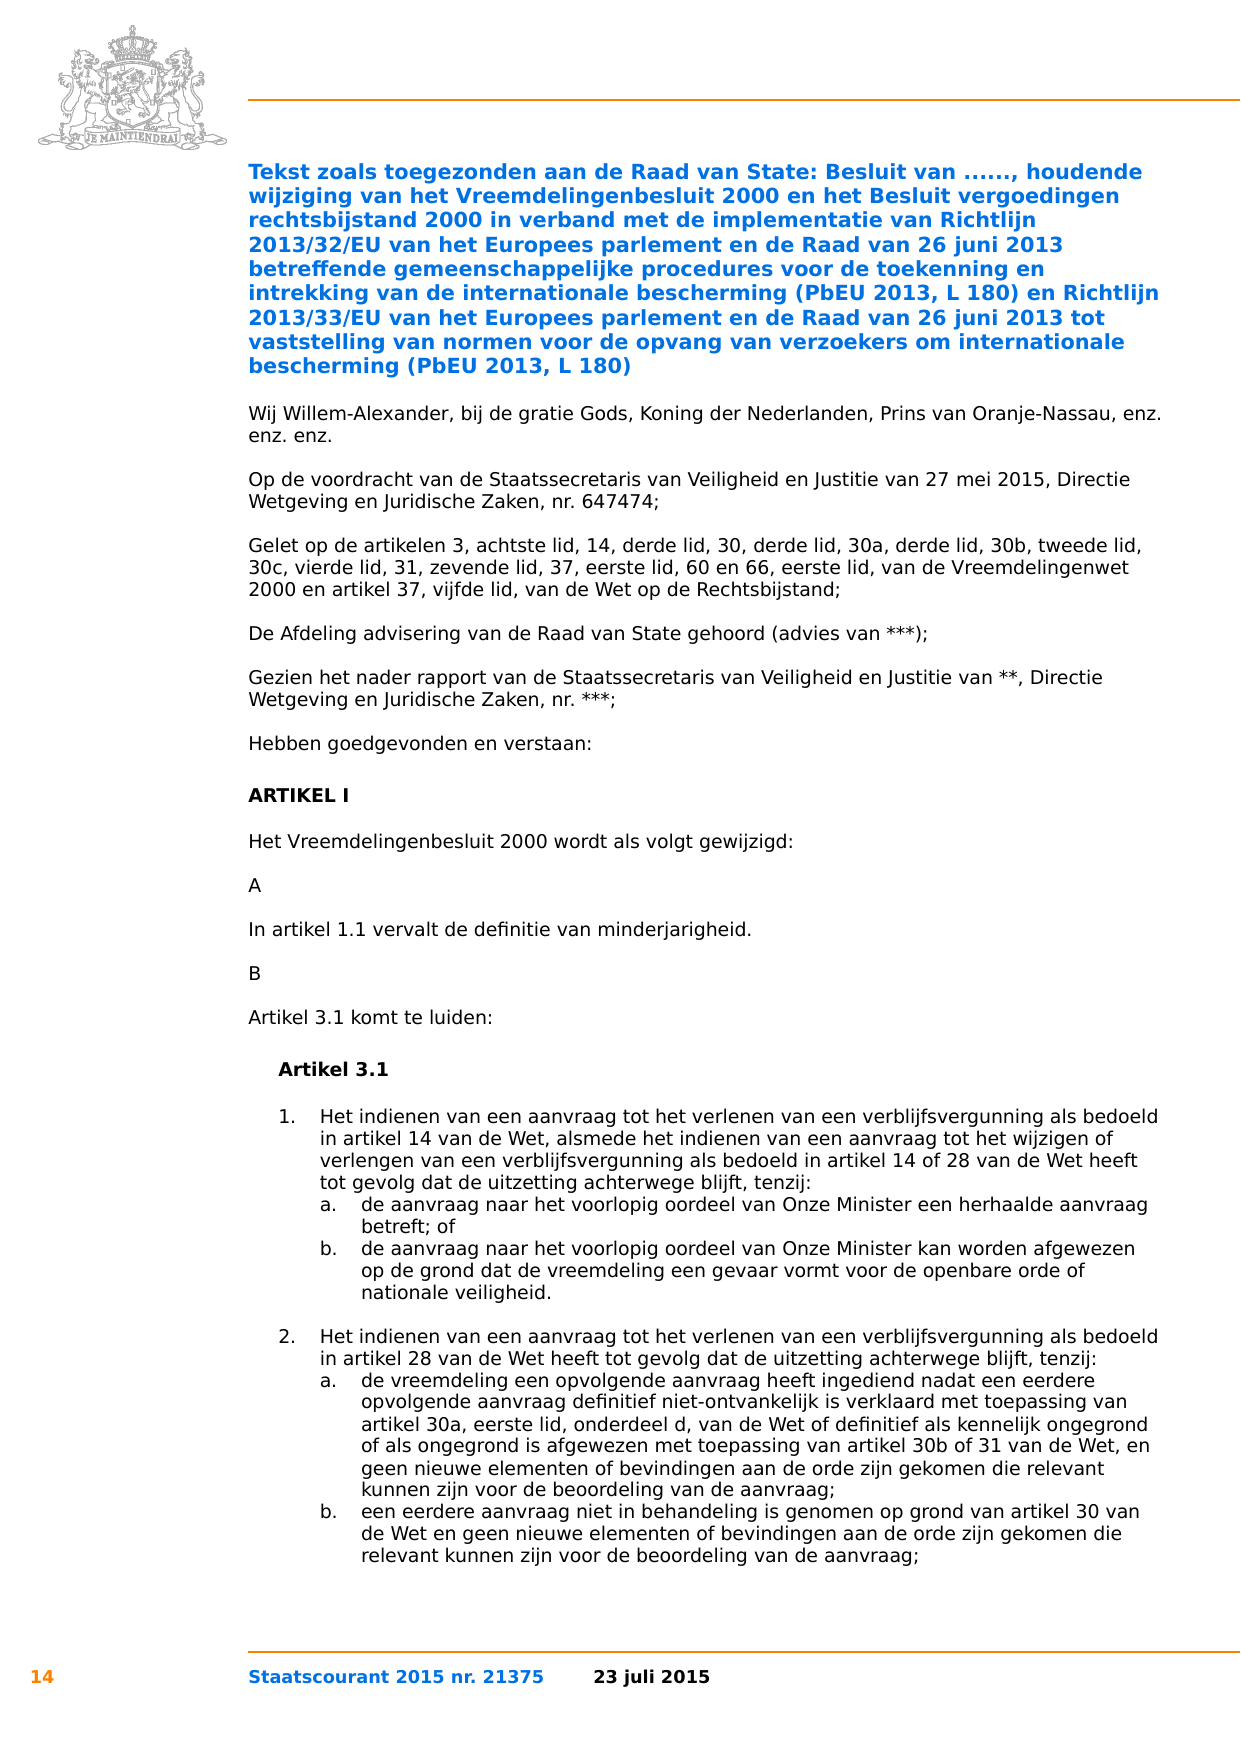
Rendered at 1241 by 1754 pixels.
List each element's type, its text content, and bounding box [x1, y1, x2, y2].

text Het Vreemdelingenbesluit 2000 wordt als volgt gewijzigd: [248, 831, 1163, 853]
text In artikel 1.1 vervalt de definitie van minderjarigheid. [248, 919, 1163, 941]
text Hebben goedgevonden en verstaan: [248, 732, 1163, 754]
text b. een eerdere aanvraag niet in behandeling is genomen op grond van artikel 30 van de Wet en geen nieuwe elementen of bevindingen aan de orde zijn gekomen die relevant kunnen zijn voor de beoordeling van de aanvraag; [319, 1501, 1163, 1567]
subtitle Tekst zoals toegezonden aan de Raad van State: Besluit van ......, houdende wijziging van het Vreemdelingenbesluit 2000 en het Besluit vergoedingen rechtsbijstand 2000 in verband met de implementatie van Richtlijn 2013/32/EU van het Europees parlement en de Raad van 26 juni 2013 betreffende gemeenschappelijke procedures voor de toekenning en intrekking van de internationale bescherming (PbEU 2013, L 180) en Richtlijn 2013/33/EU van het Europees parlement en de Raad van 26 juni 2013 tot vaststelling van normen voor de opvang van verzoekers om internationale bescherming (PbEU 2013, L 180) [248, 160, 1163, 378]
text b. de aanvraag naar het voorlopig oordeel van Onze Minister kan worden afgewezen op de grond dat de vreemdeling een gevaar vormt voor de openbare orde of nationale veiligheid. [319, 1238, 1163, 1304]
text A [248, 875, 1163, 897]
text De Afdeling advisering van de Raad van State gehoord (advies van ***); [248, 623, 1163, 645]
text a. de aanvraag naar het voorlopig oordeel van Onze Minister een herhaalde aanvraag betreft; of [319, 1194, 1163, 1238]
text Op de voordracht van de Staatssecretaris van Veiligheid en Justitie van 27 mei 2015, Directie Wetgeving en Juridische Zaken, nr. 647474; [248, 469, 1163, 513]
subtitle ARTIKEL I [248, 784, 1163, 806]
text 2. Het indienen van een aanvraag tot het verlenen van een verblijfsvergunning als bedoeld in artikel 28 van de Wet heeft tot gevolg dat de uitzetting achterwege blijft, tenzij: [278, 1326, 1163, 1369]
subtitle Artikel 3.1 [278, 1059, 1163, 1081]
picture [38, 25, 227, 150]
text Gelet op de artikelen 3, achtste lid, 14, derde lid, 30, derde lid, 30a, derde lid, 30b, tweede lid, 30c, vierde lid, 31, zevende lid, 37, eerste lid, 60 en 66, eerste lid, van de Vreemdelingenwet 2000 en artikel 37, vijfde lid, van de Wet op de Rechtsbijstand; [248, 535, 1163, 601]
text a. de vreemdeling een opvolgende aanvraag heeft ingediend nadat een eerdere opvolgende aanvraag definitief niet-ontvankelijk is verklaard met toepassing van artikel 30a, eerste lid, onderdeel d, van de Wet of definitief als kennelijk ongegrond of als ongegrond is afgewezen met toepassing van artikel 30b of 31 van de Wet, en geen nieuwe elementen of bevindingen aan de orde zijn gekomen die relevant kunnen zijn voor de beoordeling van de aanvraag; [319, 1369, 1163, 1501]
text B [248, 963, 1163, 985]
text Gezien het nader rapport van de Staatssecretaris van Veiligheid en Justitie van **, Directie Wetgeving en Juridische Zaken, nr. ***; [248, 667, 1163, 711]
text 1. Het indienen van een aanvraag tot het verlenen van een verblijfsvergunning als bedoeld in artikel 14 van de Wet, alsmede het indienen van een aanvraag tot het wijzigen of verlengen van een verblijfsvergunning als bedoeld in artikel 14 of 28 van de Wet heeft tot gevolg dat de uitzetting achterwege blijft, tenzij: [278, 1106, 1163, 1194]
text Artikel 3.1 komt te luiden: [248, 1007, 1163, 1029]
text Wij Willem-Alexander, bij de gratie Gods, Koning der Nederlanden, Prins van Oranje-Nassau, enz. enz. enz. [248, 403, 1163, 447]
